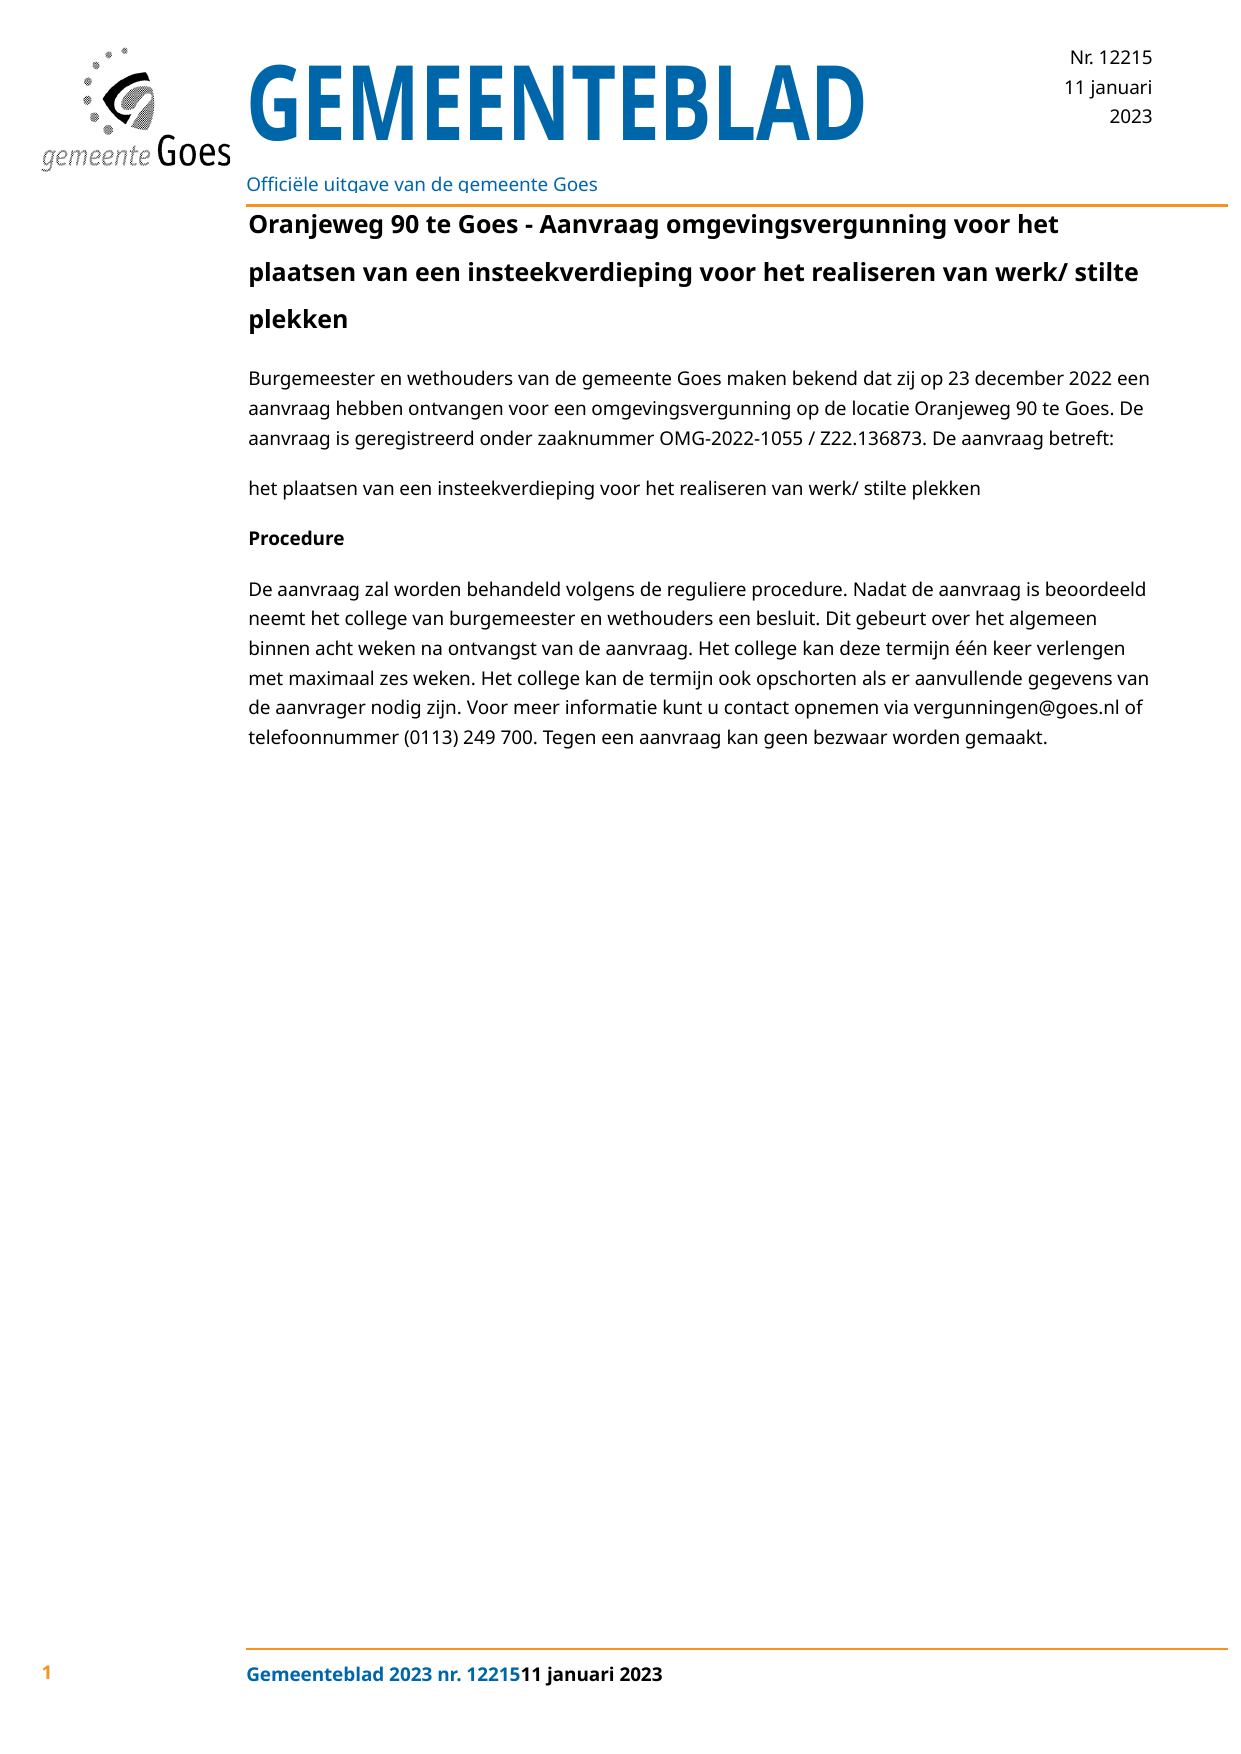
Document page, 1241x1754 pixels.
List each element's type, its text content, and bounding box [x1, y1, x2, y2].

picture [41, 47, 231, 172]
text het plaatsen van een insteekverdieping voor het realiseren van werk/ stilte plekken [248, 475, 1152, 501]
text Oranjeweg 90 te Goes - Aanvraag omgevingsvergunning voor het plaatsen van een insteekverdieping voor het realiseren van werk/ stilte plekken [248, 207, 1152, 336]
text De aanvraag zal worden behandeld volgens de reguliere procedure. Nadat de aanvraag is beoordeeld neemt het college van burgemeester en wethouders een besluit. Dit gebeurt over het algemeen binnen acht weken na ontvangst van de aanvraag. Het college kan deze termijn één keer verlengen met maximaal zes weken. Het college kan de termijn ook opschorten als er aanvullende gegevens van de aanvrager nodig zijn. Voor meer informatie kunt u contact opnemen via vergunningen@goes.nl of telefoonnummer (0113) 249 700. Tegen een aanvraag kan geen bezwaar worden gemaakt. [248, 576, 1152, 749]
text Procedure [248, 526, 1152, 551]
text Burgemeester en wethouders van de gemeente Goes maken bekend dat zij op 23 december 2022 een aanvraag hebben ontvangen voor een omgevingsvergunning op de locatie Oranjeweg 90 te Goes. De aanvraag is geregistreerd onder zaaknummer OMG-2022-1055 / Z22.136873. De aanvraag betreft: [248, 366, 1152, 450]
